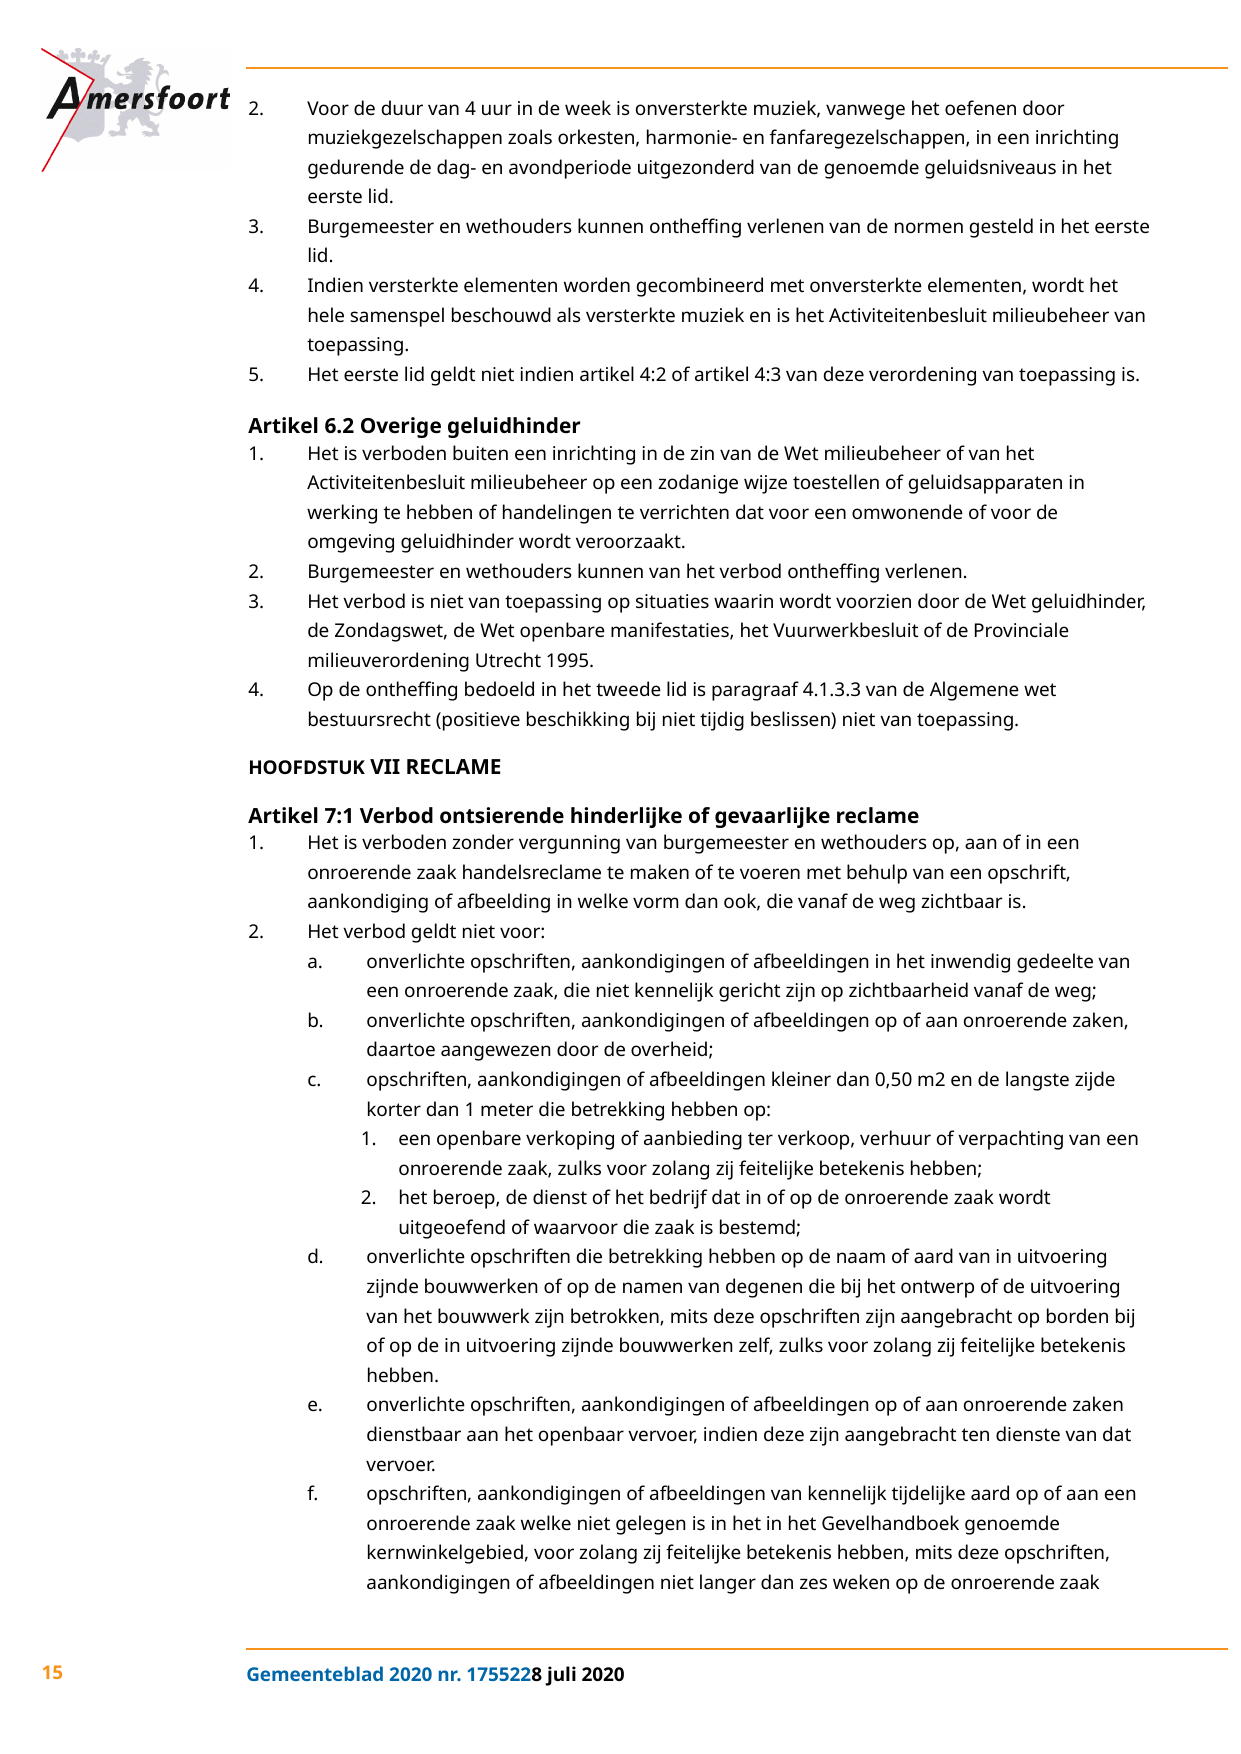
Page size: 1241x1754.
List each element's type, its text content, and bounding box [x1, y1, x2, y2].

list Op de ontheffing bedoeld in het tweede lid is paragraaf 4.1.3.3 van de Algemene wet bestuursrecht (positieve beschikking bij niet tijdig beslissen) niet van toepassing. [248, 677, 1152, 732]
list onverlichte opschriften, aankondigingen of afbeeldingen op of aan onroerende zaken dienstbaar aan het openbaar vervoer, indien deze zijn aangebracht ten dienste van dat vervoer. [307, 1392, 1152, 1476]
list opschriften, aankondigingen of afbeeldingen van kennelijk tijdelijke aard op of aan een onroerende zaak welke niet gelegen is in het in het Gevelhandboek genoemde kernwinkelgebied, voor zolang zij feitelijke betekenis hebben, mits deze opschriften, aankondigingen of afbeeldingen niet langer dan zes weken op de onroerende zaak [307, 1480, 1152, 1595]
list Het is verboden zonder vergunning van burgemeester en wethouders op, aan of in een onroerende zaak handelsreclame te maken of te voeren met behulp van een opschrift, aankondiging of afbeelding in welke vorm dan ook, die vanaf de weg zichtbaar is. [248, 829, 1152, 914]
text Artikel 6.2 Overige geluidhinder [248, 411, 1152, 440]
list opschriften, aankondigingen of afbeeldingen kleiner dan 0,50 m2 en de langste zijde korter dan 1 meter die betrekking hebben op: [307, 1066, 1152, 1121]
list het beroep, de dienst of het bedrijf dat in of op de onroerende zaak wordt uitgeoefend of waarvoor die zaak is bestemd; [361, 1184, 1152, 1240]
list Het is verboden buiten een inrichting in de zin van de Wet milieubeheer of van het Activiteitenbesluit milieubeheer op een zodanige wijze toestellen of geluidsapparaten in werking te hebben of handelingen te verrichten dat voor een omwonende of voor de omgeving geluidhinder wordt veroorzaakt. [248, 440, 1152, 554]
list Voor de duur van 4 uur in de week is onversterkte muziek, vanwege het oefenen door muziekgezelschappen zoals orkesten, harmonie- en fanfaregezelschappen, in een inrichting gedurende de dag- en avondperiode uitgezonderd van de genoemde geluidsniveaus in het eerste lid. [248, 95, 1152, 209]
list onverlichte opschriften, aankondigingen of afbeeldingen in het inwendig gedeelte van een onroerende zaak, die niet kennelijk gericht zijn op zichtbaarheid vanaf de weg; [307, 948, 1152, 1003]
list Het verbod geldt niet voor: [248, 918, 1152, 944]
list Indien versterkte elementen worden gecombineerd met onversterkte elementen, wordt het hele samenspel beschouwd als versterkte muziek en is het Activiteitenbesluit milieubeheer van toepassing. [248, 272, 1152, 357]
list een openbare verkoping of aanbieding ter verkoop, verhuur of verpachting van een onroerende zaak, zulks voor zolang zij feitelijke betekenis hebben; [361, 1125, 1152, 1181]
list onverlichte opschriften, aankondigingen of afbeeldingen op of aan onroerende zaken, daartoe aangewezen door de overheid; [307, 1007, 1152, 1062]
text HOOFDSTUK VII RECLAME [248, 752, 1152, 780]
list onverlichte opschriften die betrekking hebben op de naam of aard van in uitvoering zijnde bouwwerken of op de namen van degenen die bij het ontwerp of de uitvoering van het bouwwerk zijn betrokken, mits deze opschriften zijn aangebracht op borden bij of op de in uitvoering zijnde bouwwerken zelf, zulks voor zolang zij feitelijke betekenis hebben. [307, 1244, 1152, 1388]
list Het verbod is niet van toepassing op situaties waarin wordt voorzien door de Wet geluidhinder, de Zondagswet, de Wet openbare manifestaties, het Vuurwerkbesluit of de Provinciale milieuverordening Utrecht 1995. [248, 588, 1152, 673]
picture [41, 47, 231, 172]
list Het eerste lid geldt niet indien artikel 4:2 of artikel 4:3 van deze verordening van toepassing is. [248, 361, 1152, 387]
list Burgemeester en wethouders kunnen ontheffing verlenen van de normen gesteld in het eerste lid. [248, 213, 1152, 268]
text Artikel 7:1 Verbod ontsierende hinderlijke of gevaarlijke reclame [248, 801, 1152, 829]
list Burgemeester en wethouders kunnen van het verbod ontheffing verlenen. [248, 558, 1152, 584]
